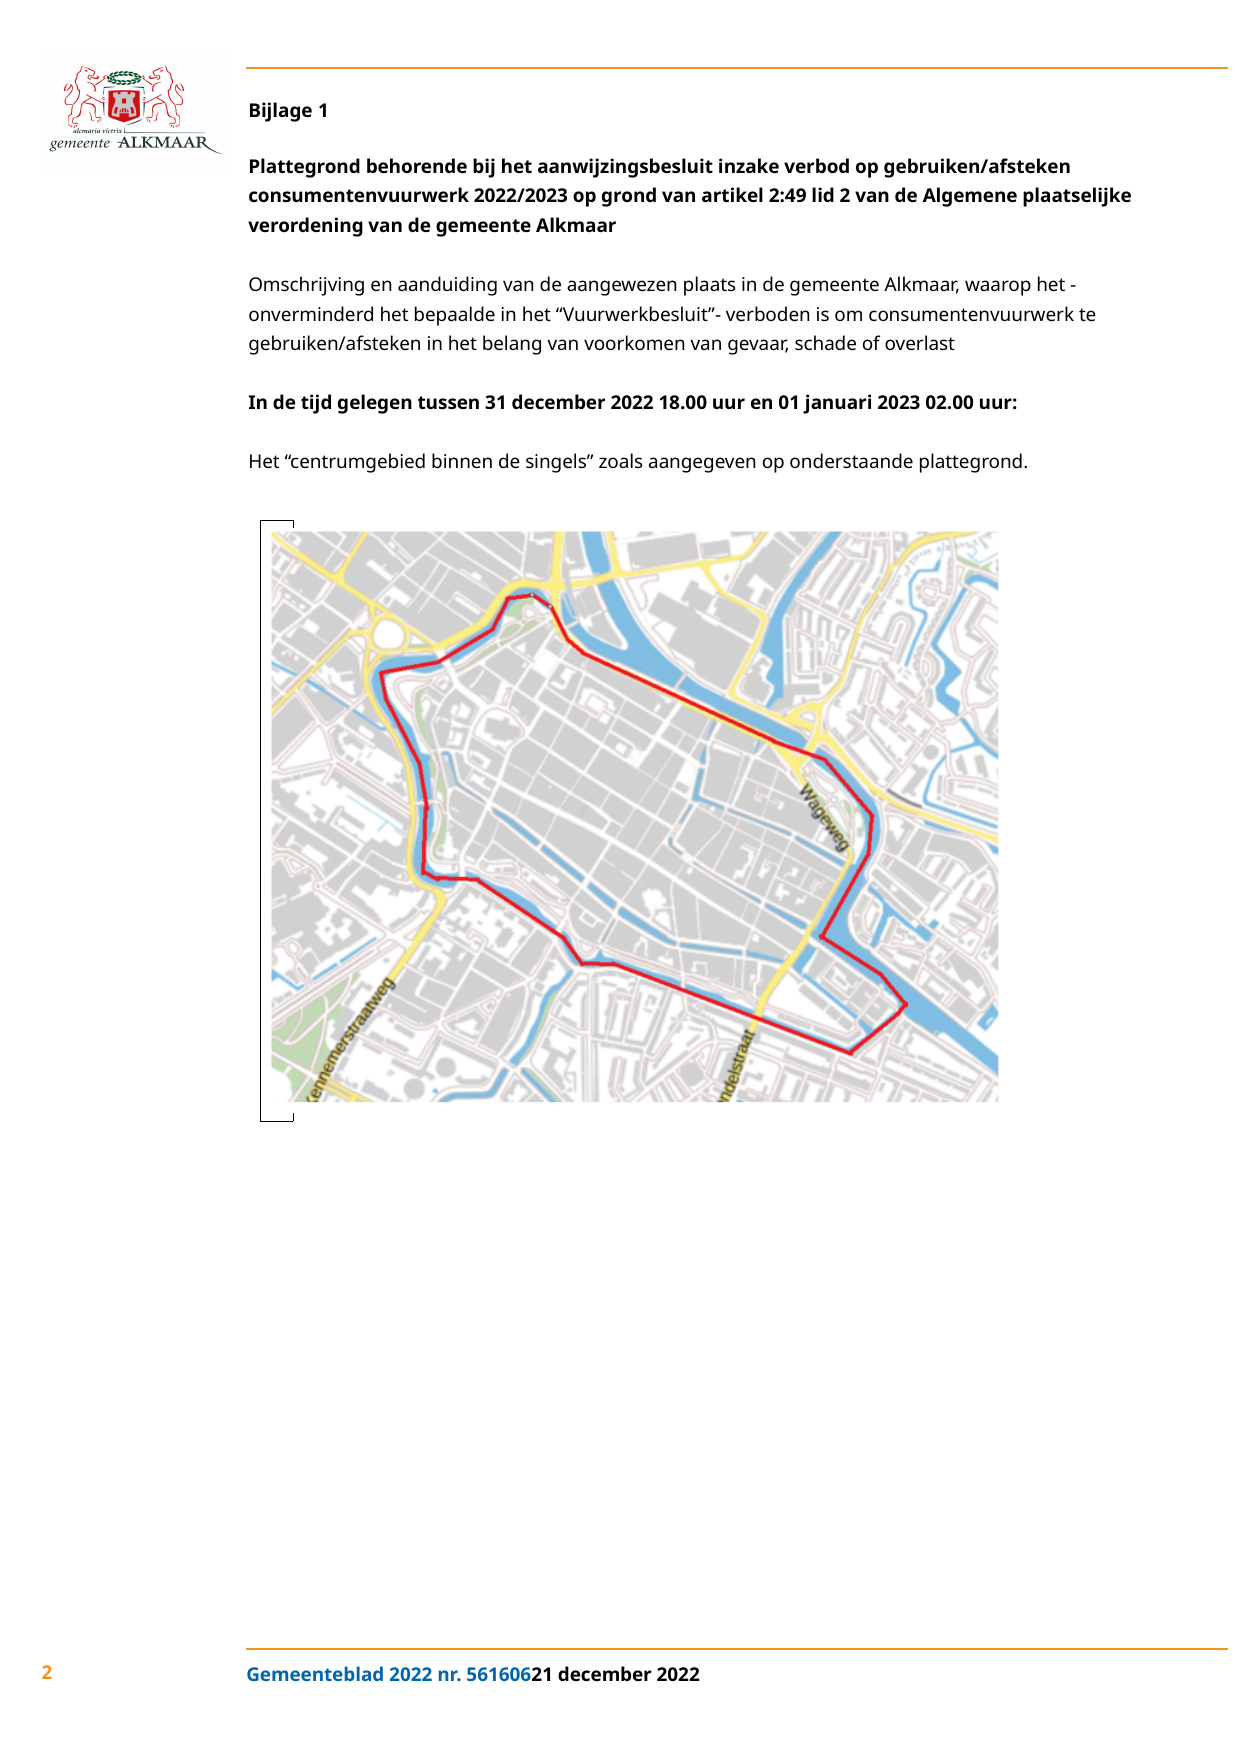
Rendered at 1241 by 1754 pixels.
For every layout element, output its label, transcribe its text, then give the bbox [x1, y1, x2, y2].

picture [268, 528, 1008, 1113]
text Omschrijving en aanduiding van de aangewezen plaats in de gemeente Alkmaar, waarop het -onverminderd het bepaalde in het “Vuurwerkbesluit”- verboden is om consumentenvuurwerk te gebruiken/afsteken in het belang van voorkomen van gevaar, schade of overlast [248, 271, 1152, 356]
text In de tijd gelegen tussen 31 december 2022 18.00 uur en 01 januari 2023 02.00 uur: [248, 389, 1152, 415]
text Plattegrond behorende bij het aanwijzingsbesluit inzake verbod op gebruiken/afsteken consumentenvuurwerk 2022/2023 op grond van artikel 2:49 lid 2 van de Algemene plaatselijke verordening van de gemeente Alkmaar [248, 153, 1152, 238]
text Bijlage 1 [248, 95, 1152, 123]
picture [41, 47, 231, 172]
text Het “centrumgebied binnen de singels” zoals aangegeven op onderstaande plattegrond. [248, 449, 1152, 474]
